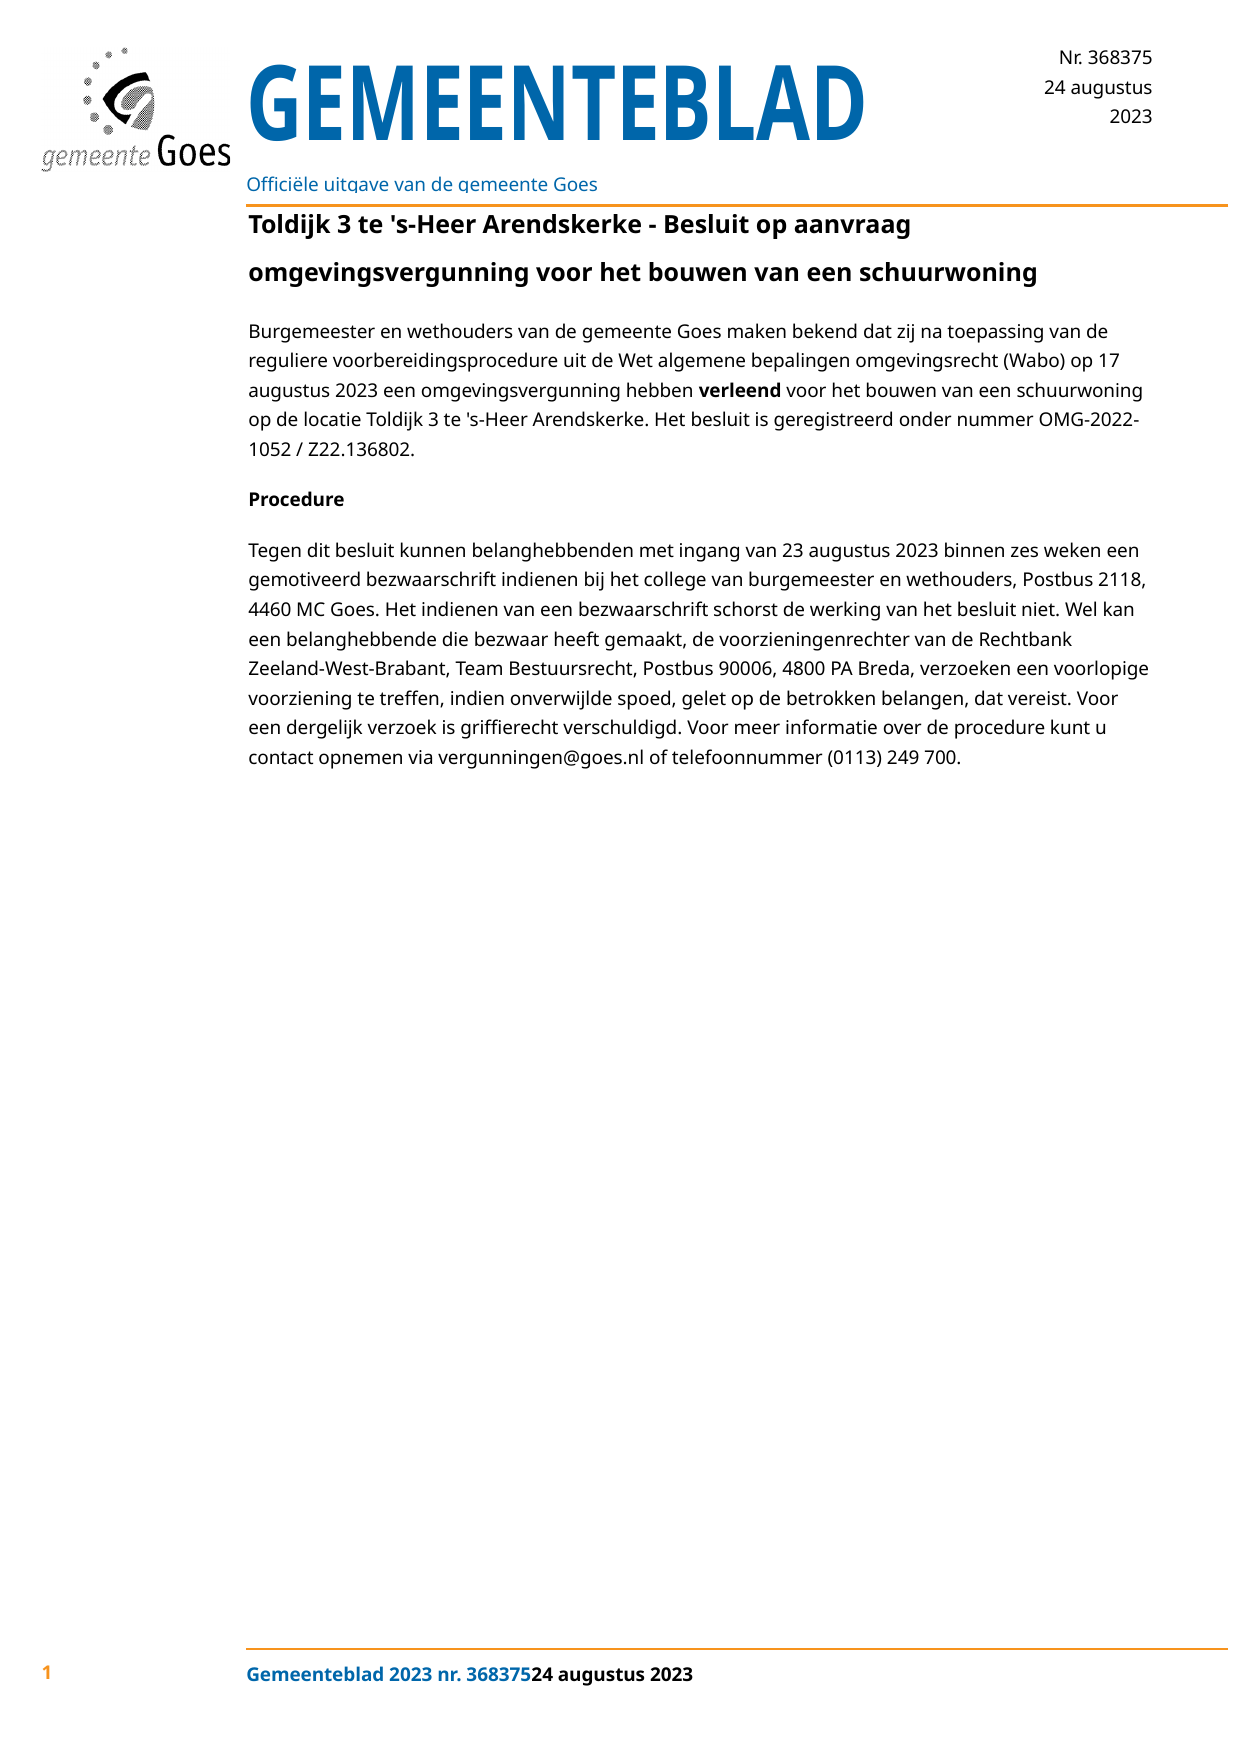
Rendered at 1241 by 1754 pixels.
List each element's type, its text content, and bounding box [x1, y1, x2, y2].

picture [41, 47, 231, 172]
text Burgemeester en wethouders van de gemeente Goes maken bekend dat zij na toepassing van de reguliere voorbereidingsprocedure uit de Wet algemene bepalingen omgevingsrecht (Wabo) op 17 augustus 2023 een omgevingsvergunning hebben verleend voor het bouwen van een schuurwoning op de locatie Toldijk 3 te 's-Heer Arendskerke. Het besluit is geregistreerd onder nummer OMG-2022-1052 / Z22.136802. [248, 318, 1152, 462]
text Tegen dit besluit kunnen belanghebbenden met ingang van 23 augustus 2023 binnen zes weken een gemotiveerd bezwaarschrift indienen bij het college van burgemeester en wethouders, Postbus 2118, 4460 MC Goes. Het indienen van een bezwaarschrift schorst de werking van het besluit niet. Wel kan een belanghebbende die bezwaar heeft gemaakt, de voorzieningenrechter van de Rechtbank Zeeland-West-Brabant, Team Bestuursrecht, Postbus 90006, 4800 PA Breda, verzoeken een voorlopige voorziening te treffen, indien onverwijlde spoed, gelet op de betrokken belangen, dat vereist. Voor een dergelijk verzoek is griffierecht verschuldigd. Voor meer informatie over de procedure kunt u contact opnemen via vergunningen@goes.nl of telefoonnummer (0113) 249 700. [248, 537, 1152, 770]
text Toldijk 3 te 's-Heer Arendskerke - Besluit op aanvraag omgevingsvergunning voor het bouwen van een schuurwoning [248, 207, 1152, 288]
text Procedure [248, 487, 1152, 512]
